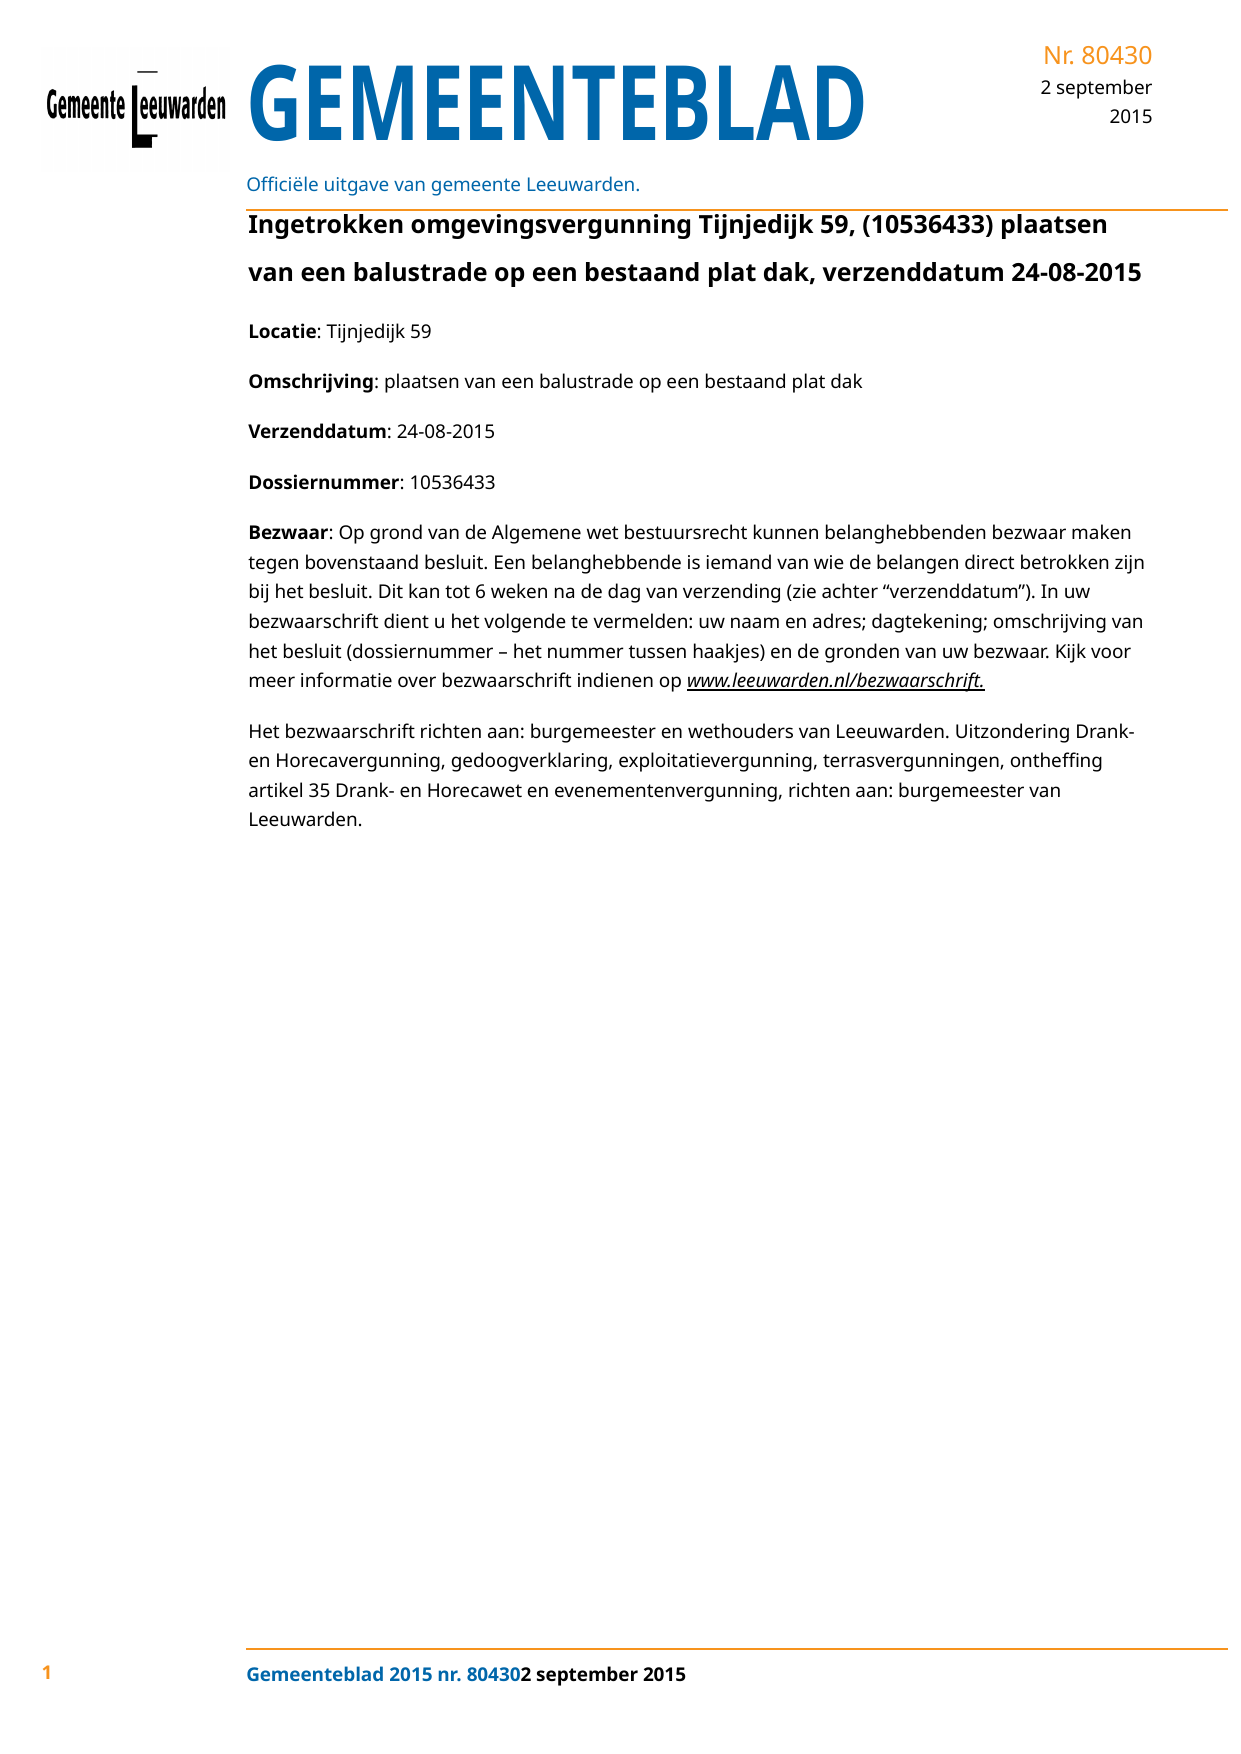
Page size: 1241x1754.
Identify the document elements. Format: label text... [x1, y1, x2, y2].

text Ingetrokken omgevingsvergunning Tijnjedijk 59, (10536433) plaatsen van een balustrade op een bestaand plat dak, verzenddatum 24-08-2015 [248, 211, 1152, 288]
text Het bezwaarschrift richten aan: burgemeester en wethouders van Leeuwarden. Uitzondering Drank- en Horecavergunning, gedoogverklaring, exploitatievergunning, terrasvergunningen, ontheffing artikel 35 Drank- en Horecawet en evenementenvergunning, richten aan: burgemeester van Leeuwarden. [248, 718, 1152, 832]
text Dossiernummer: 10536433 [248, 469, 1152, 495]
text Omschrijving: plaatsen van een balustrade op een bestaand plat dak [248, 368, 1152, 394]
text Bezwaar: Op grond van de Algemene wet bestuursrecht kunnen belanghebbenden bezwaar maken tegen bovenstaand besluit. Een belanghebbende is iemand van wie de belangen direct betrokken zijn bij het besluit. Dit kan tot 6 weken na de dag van verzending (zie achter “verzenddatum”). In uw bezwaarschrift dient u het volgende te vermelden: uw naam en adres; dagtekening; omschrijving van het besluit (dossiernummer – het nummer tussen haakjes) en de gronden van uw bezwaar. Kijk voor meer informatie over bezwaarschrift indienen op www.leeuwarden.nl/bezwaarschrift. [248, 519, 1152, 693]
picture [41, 47, 231, 172]
text Locatie: Tijnjedijk 59 [248, 318, 1152, 344]
text Verzenddatum: 24-08-2015 [248, 419, 1152, 444]
